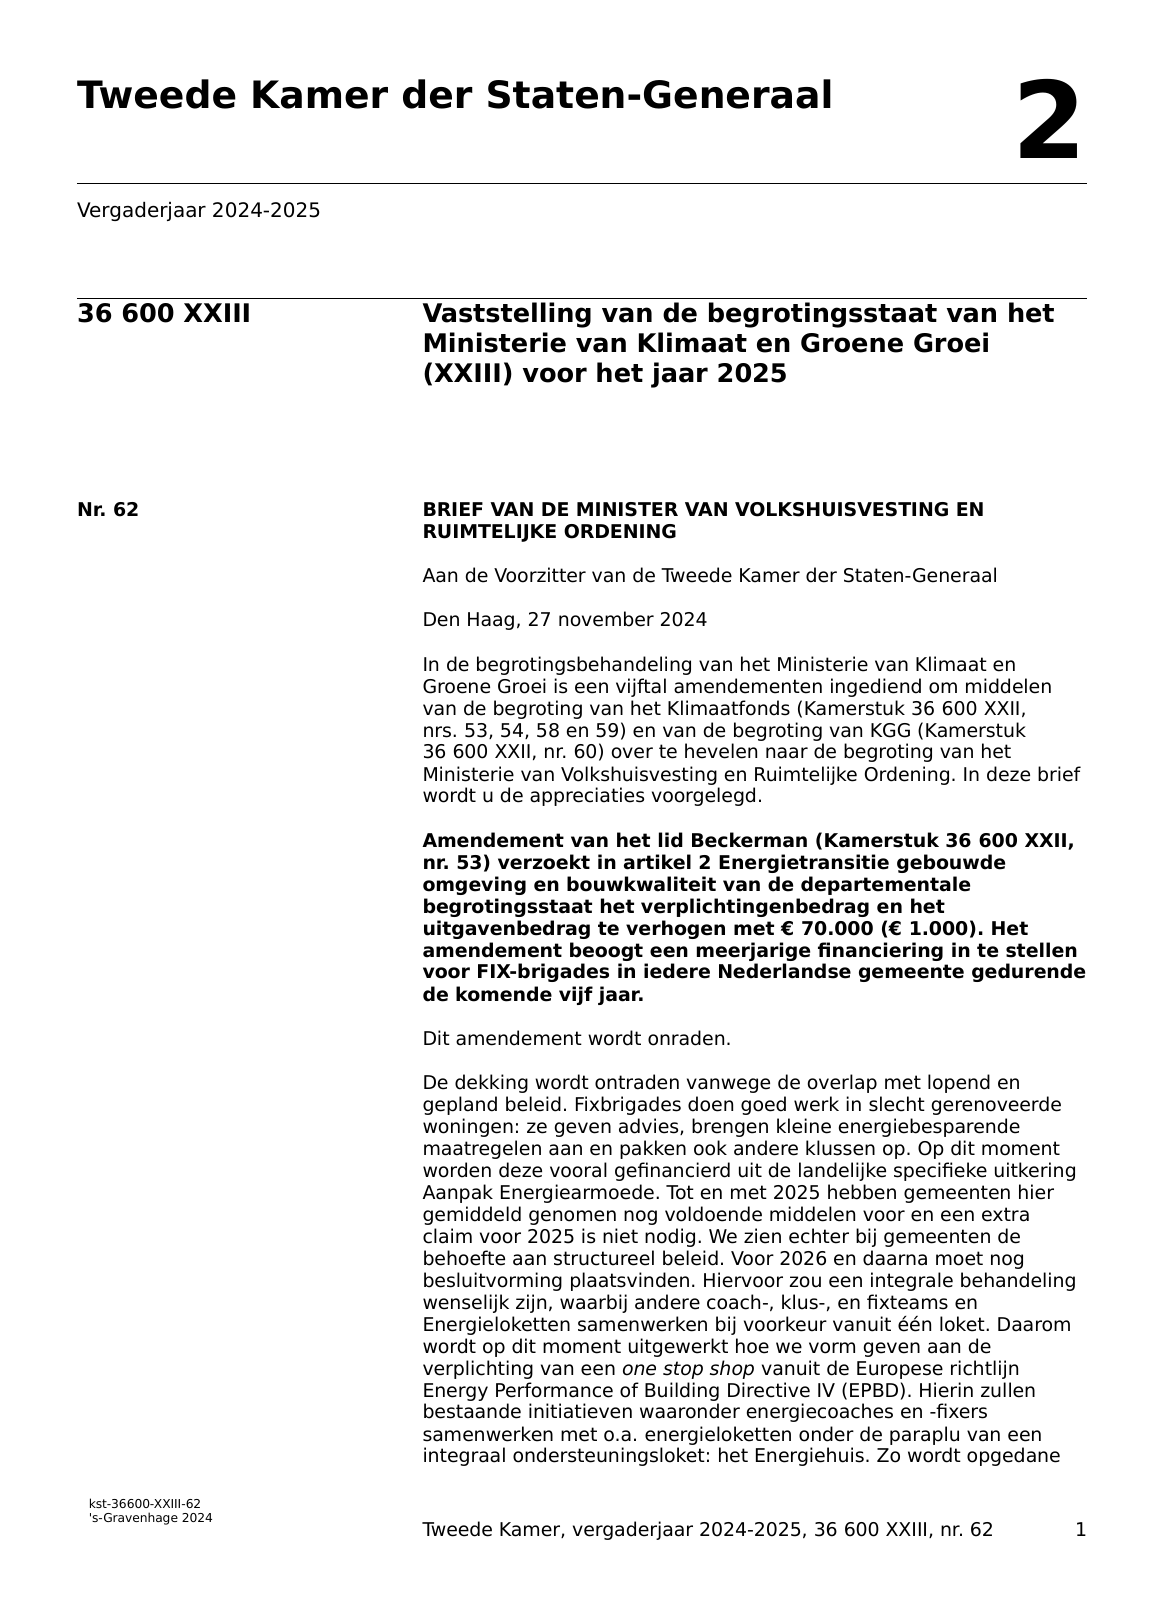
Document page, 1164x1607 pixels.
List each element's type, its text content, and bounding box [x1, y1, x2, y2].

text Amendement van het lid Beckerman (Kamerstuk 36 600 XXII, nr. 53) verzoekt in artikel 2 Energietransitie gebouwde omgeving en bouwkwaliteit van de departementale begrotingsstaat het verplichtingenbedrag en het uitgavenbedrag te verhogen met € 70.000 (€ 1.000). Het amendement beoogt een meerjarige financiering in te stellen voor FIX-brigades in iedere Nederlandse gemeente gedurende de komende vijf jaar. [422, 829, 1087, 1005]
table_cell Vergaderjaar 2024-2025 [77, 184, 1087, 298]
subtitle 36 600 XXIII Vaststelling van de begrotingsstaat van het Ministerie van Klimaat en Groene Groei (XXIII) voor het jaar 2025 [77, 299, 1087, 388]
text Den Haag, 27 november 2024 [422, 609, 1087, 631]
text De dekking wordt ontraden vanwege de overlap met lopend en gepland beleid. Fixbrigades doen goed werk in slecht gerenoveerde woningen: ze geven advies, brengen kleine energiebesparende maatregelen aan en pakken ook andere klussen op. Op dit moment worden deze vooral gefinancierd uit de landelijke specifieke uitkering Aanpak Energiearmoede. Tot en met 2025 hebben gemeenten hier gemiddeld genomen nog voldoende middelen voor en een extra claim voor 2025 is niet nodig. We zien echter bij gemeenten de behoefte aan structureel beleid. Voor 2026 en daarna moet nog besluitvorming plaatsvinden. Hiervoor zou een integrale behandeling wenselijk zijn, waarbij andere coach-, klus-, en fixteams en Energieloketten samenwerken bij voorkeur vanuit één loket. Daarom wordt op dit moment uitgewerkt hoe we vorm geven aan de verplichting van een one stop shop vanuit de Europese richtlijn Energy Performance of Building Directive IV (EPBD). Hierin zullen bestaande initiatieven waaronder energiecoaches en -fixers samenwerken met o.a. energieloketten onder de paraplu van een integraal ondersteuningsloket: het Energiehuis. Zo wordt opgedane [422, 1072, 1087, 1467]
text kst-36600-XXIII-62 [88, 1497, 323, 1511]
text Dit amendement wordt onraden. [422, 1028, 1087, 1049]
table_header Tweede Kamer der Staten-Generaal [77, 59, 886, 183]
text Aan de Voorzitter van de Tweede Kamer der Staten-Generaal [422, 565, 1087, 587]
subtitle Nr. 62 BRIEF VAN DE MINISTER VAN VOLKSHUISVESTING EN RUIMTELIJKE ORDENING [77, 499, 1087, 543]
table_header 2 [886, 59, 1087, 183]
text 's-Gravenhage 2024 [88, 1511, 323, 1525]
text In de begrotingsbehandeling van het Ministerie van Klimaat en Groene Groei is een vijftal amendementen ingediend om middelen van de begroting van het Klimaatfonds (Kamerstuk 36 600 XXII, nrs. 53, 54, 58 en 59) en van de begroting van KGG (Kamerstuk 36 600 XXII, nr. 60) over te hevelen naar de begroting van het Ministerie van Volkshuisvesting en Ruimtelijke Ordening. In deze brief wordt u de appreciaties voorgelegd. [422, 653, 1087, 807]
